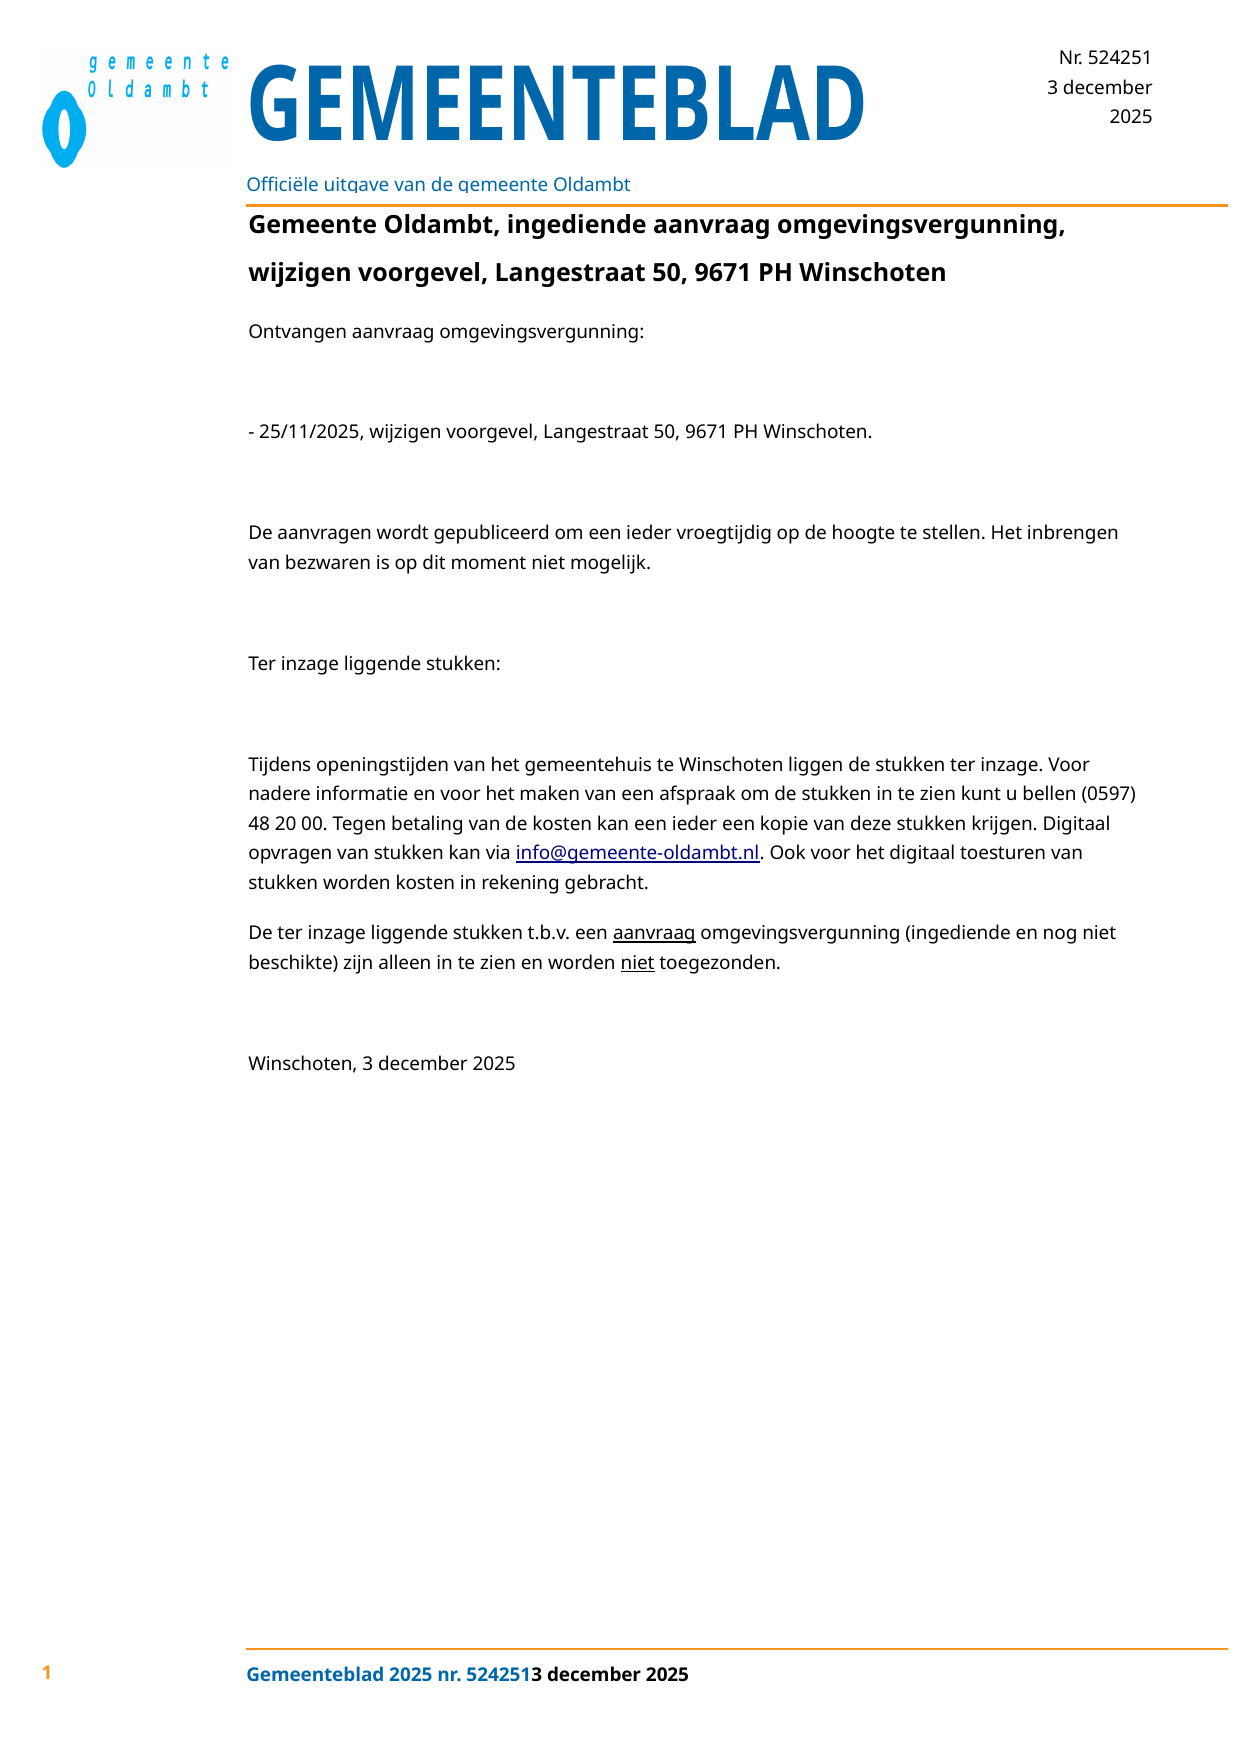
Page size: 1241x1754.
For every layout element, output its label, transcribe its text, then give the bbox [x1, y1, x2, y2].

text De ter inzage liggende stukken t.b.v. een aanvraag omgevingsvergunning (ingediende en nog niet beschikte) zijn alleen in te zien en worden niet toegezonden. [248, 919, 1152, 975]
text De aanvragen wordt gepubliceerd om een ieder vroegtijdig op de hoogte te stellen. Het inbrengen van bezwaren is op dit moment niet mogelijk. [248, 519, 1152, 575]
text Ter inzage liggende stukken: [248, 650, 1152, 676]
text - 25/11/2025, wijzigen voorgevel, Langestraat 50, 9671 PH Winschoten. [248, 419, 1152, 444]
text Winschoten, 3 december 2025 [248, 1050, 1152, 1076]
text Tijdens openingstijden van het gemeentehuis te Winschoten liggen de stukken ter inzage. Voor nadere informatie en voor het maken van een afspraak om de stukken in te zien kunt u bellen (0597) 48 20 00. Tegen betaling van de kosten kan een ieder een kopie van deze stukken krijgen. Digitaal opvragen van stukken kan via info@gemeente-oldambt.nl. Ook voor het digitaal toesturen van stukken worden kosten in rekening gebracht. [248, 751, 1152, 895]
text Ontvangen aanvraag omgevingsvergunning: [248, 318, 1152, 344]
picture [41, 47, 231, 172]
text Gemeente Oldambt, ingediende aanvraag omgevingsvergunning, wijzigen voorgevel, Langestraat 50, 9671 PH Winschoten [248, 207, 1152, 288]
